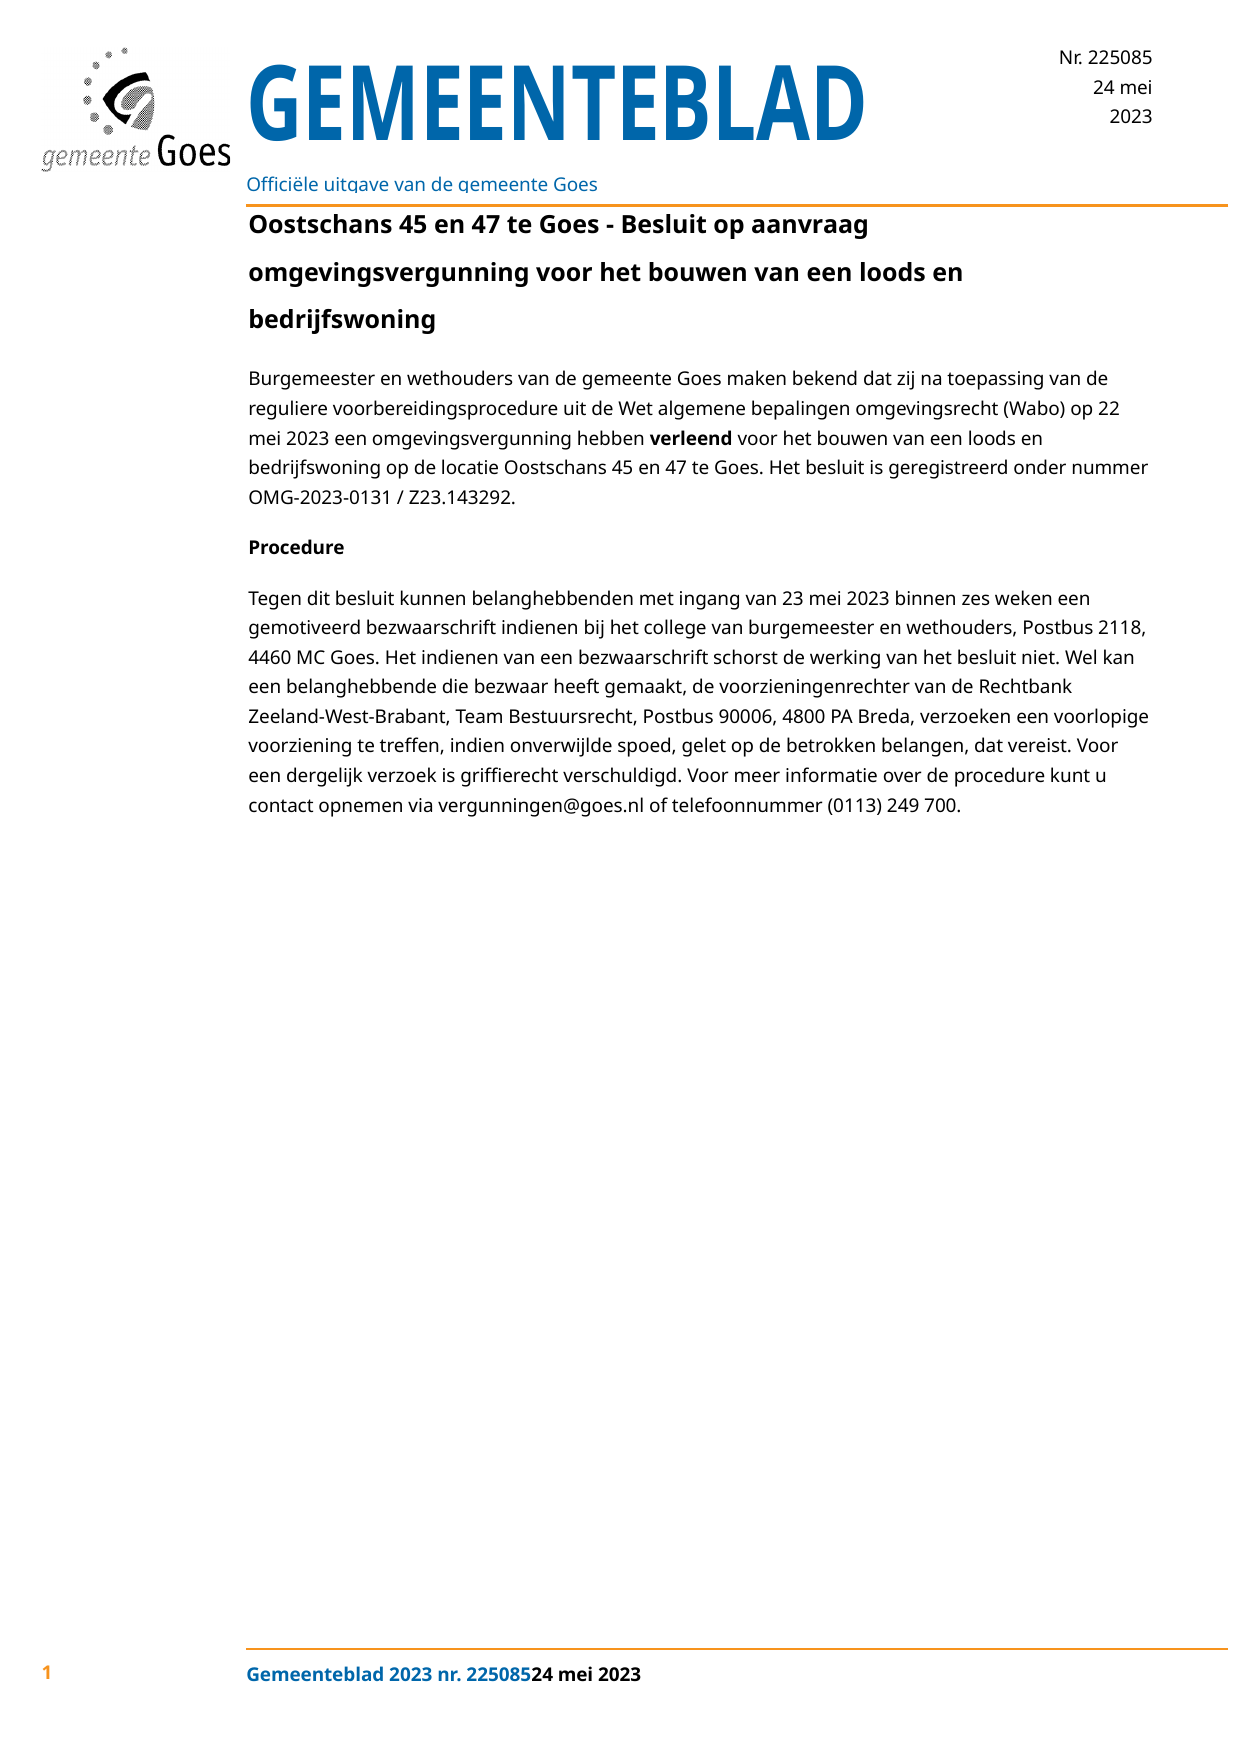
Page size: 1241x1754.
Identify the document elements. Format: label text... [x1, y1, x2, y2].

text Oostschans 45 en 47 te Goes - Besluit op aanvraag omgevingsvergunning voor het bouwen van een loods en bedrijfswoning [248, 207, 1152, 336]
text Burgemeester en wethouders van de gemeente Goes maken bekend dat zij na toepassing van de reguliere voorbereidingsprocedure uit de Wet algemene bepalingen omgevingsrecht (Wabo) op 22 mei 2023 een omgevingsvergunning hebben verleend voor het bouwen van een loods en bedrijfswoning op de locatie Oostschans 45 en 47 te Goes. Het besluit is geregistreerd onder nummer OMG-2023-0131 / Z23.143292. [248, 366, 1152, 509]
picture [41, 47, 231, 172]
text Procedure [248, 534, 1152, 560]
text Tegen dit besluit kunnen belanghebbenden met ingang van 23 mei 2023 binnen zes weken een gemotiveerd bezwaarschrift indienen bij het college van burgemeester en wethouders, Postbus 2118, 4460 MC Goes. Het indienen van een bezwaarschrift schorst de werking van het besluit niet. Wel kan een belanghebbende die bezwaar heeft gemaakt, de voorzieningenrechter van de Rechtbank Zeeland-West-Brabant, Team Bestuursrecht, Postbus 90006, 4800 PA Breda, verzoeken een voorlopige voorziening te treffen, indien onverwijlde spoed, gelet op de betrokken belangen, dat vereist. Voor een dergelijk verzoek is griffierecht verschuldigd. Voor meer informatie over de procedure kunt u contact opnemen via vergunningen@goes.nl of telefoonnummer (0113) 249 700. [248, 585, 1152, 817]
